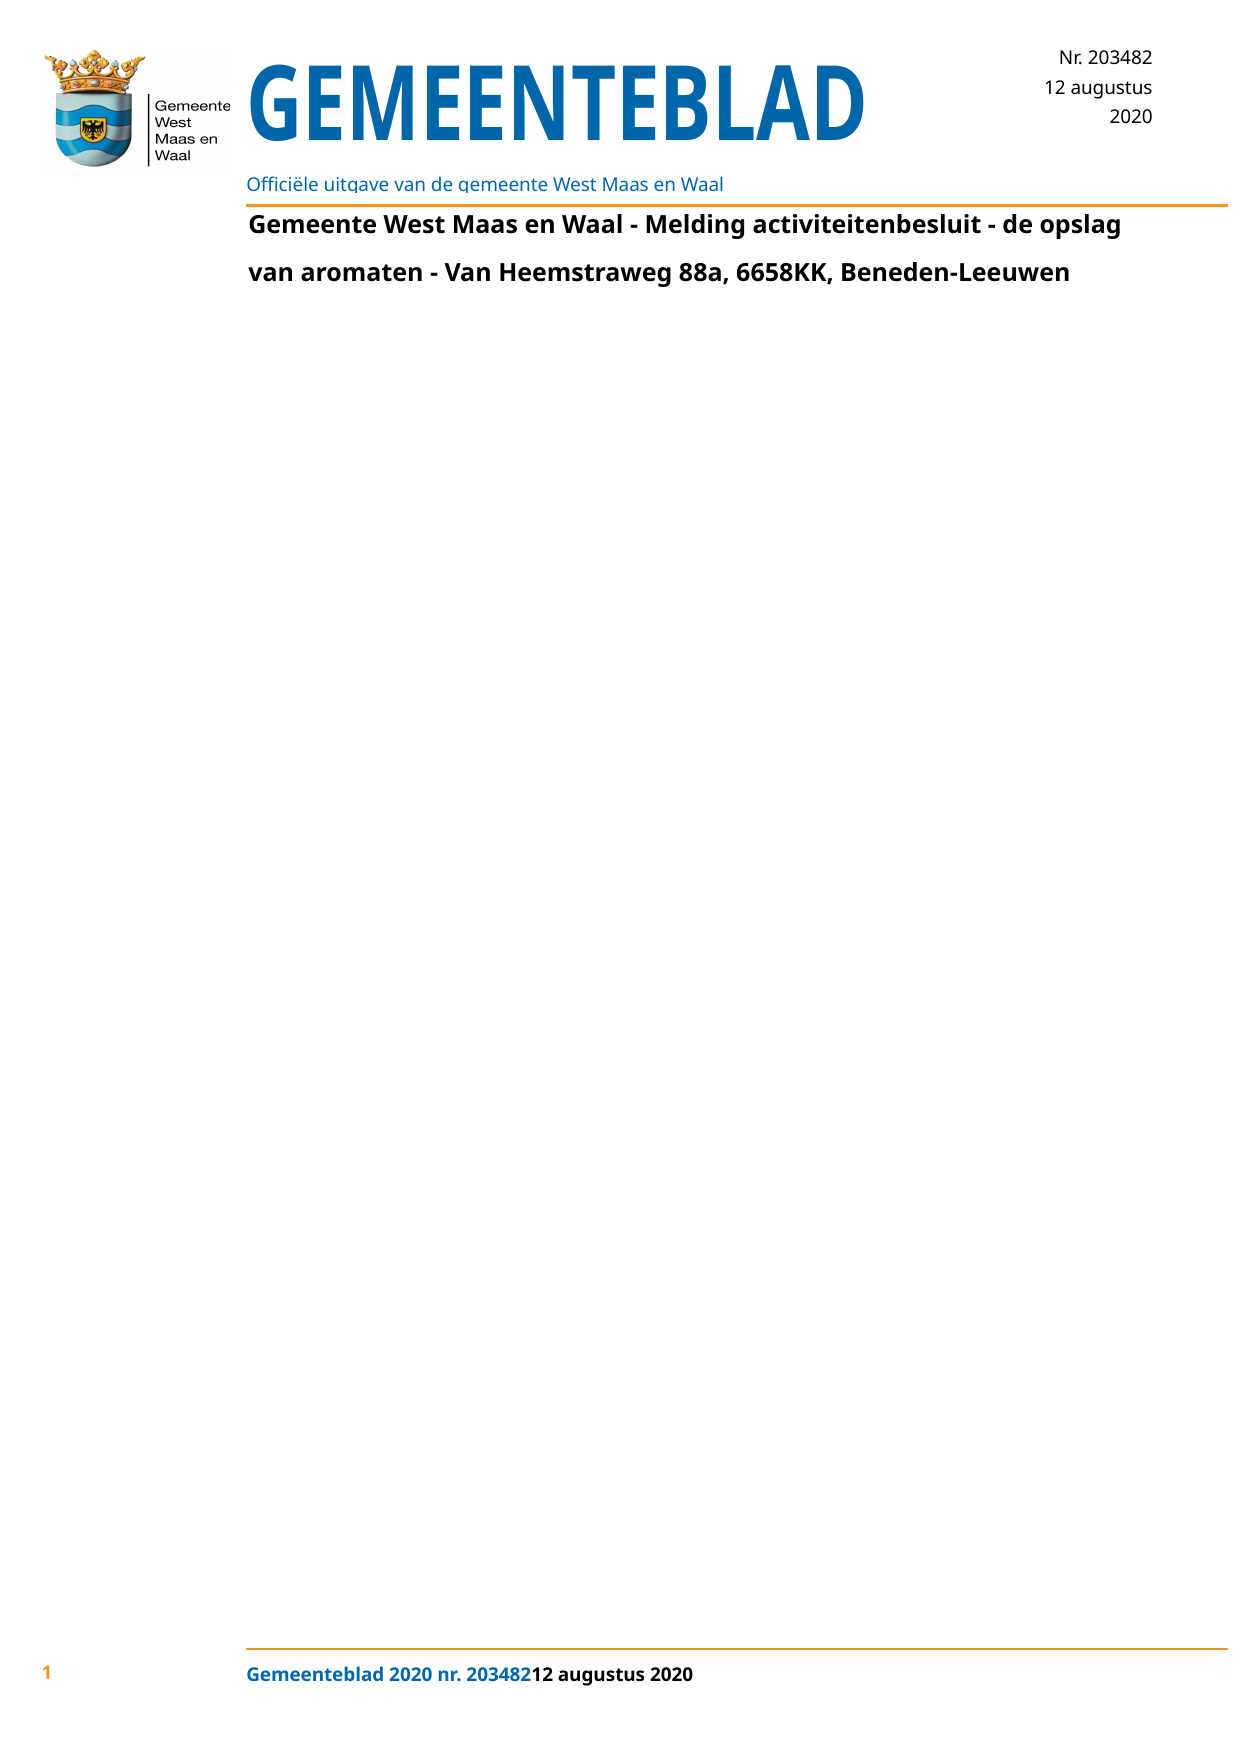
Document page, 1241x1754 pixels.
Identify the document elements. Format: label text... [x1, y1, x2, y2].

picture [41, 47, 231, 172]
text Gemeente West Maas en Waal - Melding activiteitenbesluit - de opslag van aromaten - Van Heemstraweg 88a, 6658KK, Beneden-Leeuwen [248, 207, 1152, 288]
